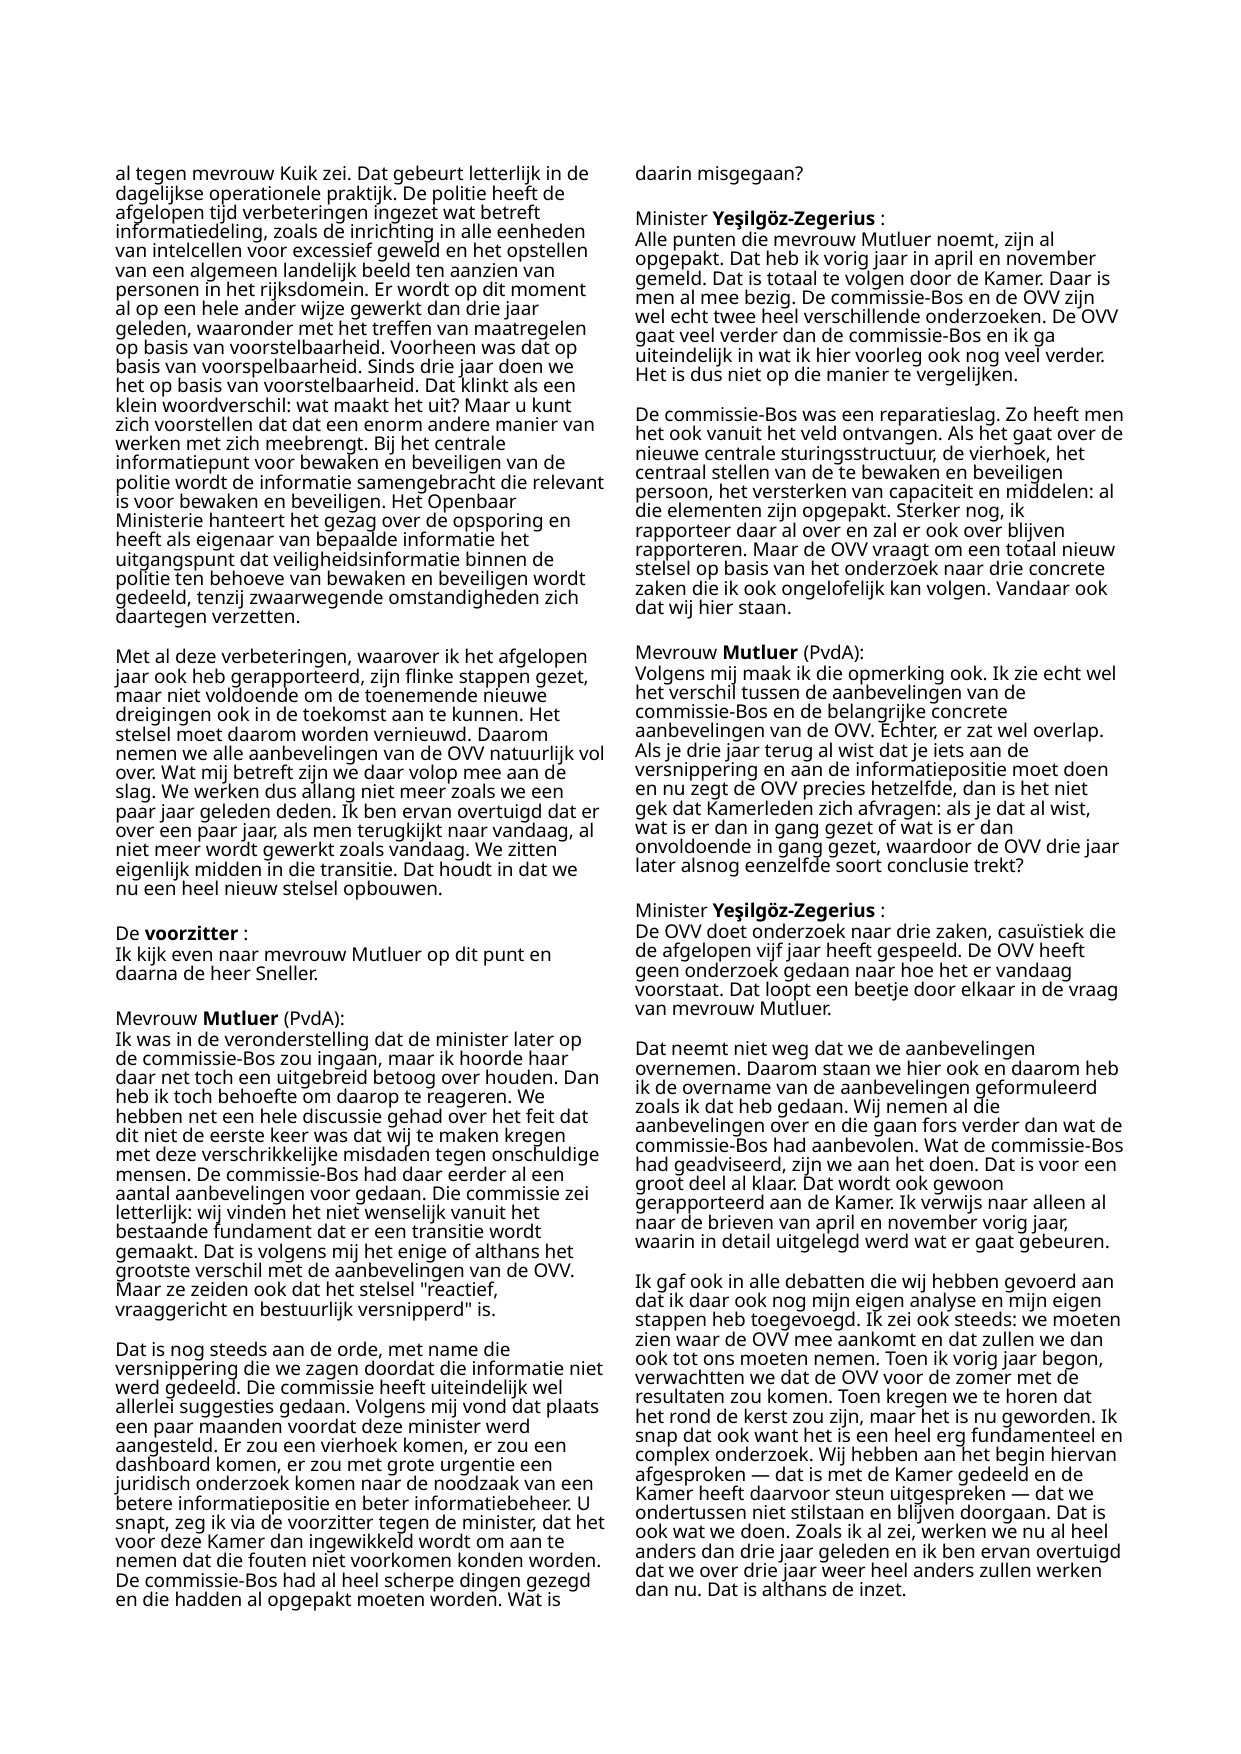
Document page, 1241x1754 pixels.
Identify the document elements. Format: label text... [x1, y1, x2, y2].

text Dat is nog steeds aan de orde, met name die versnippering die we zagen doordat die informatie niet werd gedeeld. Die commissie heeft uiteindelijk wel allerlei suggesties gedaan. Volgens mij vond dat plaats een paar maanden voordat deze minister werd aangesteld. Er zou een vierhoek komen, er zou een dashboard komen, er zou met grote urgentie een juridisch onderzoek komen naar de noodzaak van een betere informatiepositie en beter informatiebeheer. U snapt, zeg ik via de voorzitter tegen de minister, dat het voor deze Kamer dan ingewikkeld wordt om aan te nemen dat die fouten niet voorkomen konden worden. De commissie-Bos had al heel scherpe dingen gezegd en die hadden al opgepakt moeten worden. Wat is [115, 1341, 605, 1610]
text Alle punten die mevrouw Mutluer noemt, zijn al opgepakt. Dat heb ik vorig jaar in april en november gemeld. Dat is totaal te volgen door de Kamer. Daar is men al mee bezig. De commissie-Bos en de OVV zijn wel echt twee heel verschillende onderzoeken. De OVV gaat veel verder dan de commissie-Bos en ik ga uiteindelijk in wat ik hier voorleg ook nog veel verder. Het is dus niet op die manier te vergelijken. [635, 231, 1125, 385]
text Mevrouw Mutluer (PvdA): [115, 1005, 605, 1031]
text De voorzitter : [115, 920, 605, 946]
text Dat neemt niet weg dat we de aanbevelingen overnemen. Daarom staan we hier ook en daarom heb ik de overname van de aanbevelingen geformuleerd zoals ik dat heb gedaan. Wij nemen al die aanbevelingen over en die gaan fors verder dan wat de commissie-Bos had aanbevolen. Wat de commissie-Bos had geadviseerd, zijn we aan het doen. Dat is voor een groot deel al klaar. Dat wordt ook gewoon gerapporteerd aan de Kamer. Ik verwijs naar alleen al naar de brieven van april en november vorig jaar, waarin in detail uitgelegd werd wat er gaat gebeuren. [635, 1040, 1125, 1252]
text Volgens mij maak ik die opmerking ook. Ik zie echt wel het verschil tussen de aanbevelingen van de commissie-Bos en de belangrijke concrete aanbevelingen van de OVV. Echter, er zat wel overlap. Als je drie jaar terug al wist dat je iets aan de versnippering en aan de informatiepositie moet doen en nu zegt de OVV precies hetzelfde, dan is het niet gek dat Kamerleden zich afvragen: als je dat al wist, wat is er dan in gang gezet of wat is er dan onvoldoende in gang gezet, waardoor de OVV drie jaar later alsnog eenzelfde soort conclusie trekt? [635, 664, 1125, 877]
text De commissie-Bos was een reparatieslag. Zo heeft men het ook vanuit het veld ontvangen. Als het gaat over de nieuwe centrale sturingsstructuur, de vierhoek, het centraal stellen van de te bewaken en beveiligen persoon, het versterken van capaciteit en middelen: al die elementen zijn opgepakt. Sterker nog, ik rapporteer daar al over en zal er ook over blijven rapporteren. Maar de OVV vraagt om een totaal nieuw stelsel op basis van het onderzoek naar drie concrete zaken die ik ook ongelofelijk kan volgen. Vandaar ook dat wij hier staan. [635, 406, 1125, 618]
text De OVV doet onderzoek naar drie zaken, casuïstiek die de afgelopen vijf jaar heeft gespeeld. De OVV heeft geen onderzoek gedaan naar hoe het er vandaag voorstaat. Dat loopt een beetje door elkaar in de vraag van mevrouw Mutluer. [635, 923, 1125, 1019]
text daarin misgegaan? [635, 165, 1125, 184]
text Minister Yeşilgöz-Zegerius : [635, 205, 1125, 231]
text Met al deze verbeteringen, waarover ik het afgelopen jaar ook heb gerapporteerd, zijn flinke stappen gezet, maar niet voldoende om de toenemende nieuwe dreigingen ook in de toekomst aan te kunnen. Het stelsel moet daarom worden vernieuwd. Daarom nemen we alle aanbevelingen van de OVV natuurlijk vol over. Wat mij betreft zijn we daar volop mee aan de slag. We werken dus allang niet meer zoals we een paar jaar geleden deden. Ik ben ervan overtuigd dat er over een paar jaar, als men terugkijkt naar vandaag, al niet meer wordt gewerkt zoals vandaag. We zitten eigenlijk midden in die transitie. Dat houdt in dat we nu een heel nieuw stelsel opbouwen. [115, 648, 605, 899]
text Minister Yeşilgöz-Zegerius : [635, 897, 1125, 923]
text Mevrouw Mutluer (PvdA): [635, 639, 1125, 664]
text Ik was in de veronderstelling dat de minister later op de commissie-Bos zou ingaan, maar ik hoorde haar daar net toch een uitgebreid betoog over houden. Dan heb ik toch behoefte om daarop te reageren. We hebben net een hele discussie gehad over het feit dat dit niet de eerste keer was dat wij te maken kregen met deze verschrikkelijke misdaden tegen onschuldige mensen. De commissie-Bos had daar eerder al een aantal aanbevelingen voor gedaan. Die commissie zei letterlijk: wij vinden het niet wenselijk vanuit het bestaande fundament dat er een transitie wordt gemaakt. Dat is volgens mij het enige of althans het grootste verschil met de aanbevelingen van de OVV. Maar ze zeiden ook dat het stelsel "reactief, vraaggericht en bestuurlijk versnipperd" is. [115, 1031, 605, 1320]
text Ik kijk even naar mevrouw Mutluer op dit punt en daarna de heer Sneller. [115, 946, 605, 984]
text al tegen mevrouw Kuik zei. Dat gebeurt letterlijk in de dagelijkse operationele praktijk. De politie heeft de afgelopen tijd verbeteringen ingezet wat betreft informatiedeling, zoals de inrichting in alle eenheden van intelcellen voor excessief geweld en het opstellen van een algemeen landelijk beeld ten aanzien van personen in het rijksdomein. Er wordt op dit moment al op een hele ander wijze gewerkt dan drie jaar geleden, waaronder met het treffen van maatregelen op basis van voorstelbaarheid. Voorheen was dat op basis van voorspelbaarheid. Sinds drie jaar doen we het op basis van voorstelbaarheid. Dat klinkt als een klein woordverschil: wat maakt het uit? Maar u kunt zich voorstellen dat dat een enorm andere manier van werken met zich meebrengt. Bij het centrale informatiepunt voor bewaken en beveiligen van de politie wordt de informatie samengebracht die relevant is voor bewaken en beveiligen. Het Openbaar Ministerie hanteert het gezag over de opsporing en heeft als eigenaar van bepaalde informatie het uitgangspunt dat veiligheidsinformatie binnen de politie ten behoeve van bewaken en beveiligen wordt gedeeld, tenzij zwaarwegende omstandigheden zich daartegen verzetten. [115, 165, 605, 628]
text Ik gaf ook in alle debatten die wij hebben gevoerd aan dat ik daar ook nog mijn eigen analyse en mijn eigen stappen heb toegevoegd. Ik zei ook steeds: we moeten zien waar de OVV mee aankomt en dat zullen we dan ook tot ons moeten nemen. Toen ik vorig jaar begon, verwachtten we dat de OVV voor de zomer met de resultaten zou komen. Toen kregen we te horen dat het rond de kerst zou zijn, maar het is nu geworden. Ik snap dat ook want het is een heel erg fundamenteel en complex onderzoek. Wij hebben aan het begin hiervan afgesproken — dat is met de Kamer gedeeld en de Kamer heeft daarvoor steun uitgespreken — dat we ondertussen niet stilstaan en blijven doorgaan. Dat is ook wat we doen. Zoals ik al zei, werken we nu al heel anders dan drie jaar geleden en ik ben ervan overtuigd dat we over drie jaar weer heel anders zullen werken dan nu. Dat is althans de inzet. [635, 1273, 1125, 1601]
